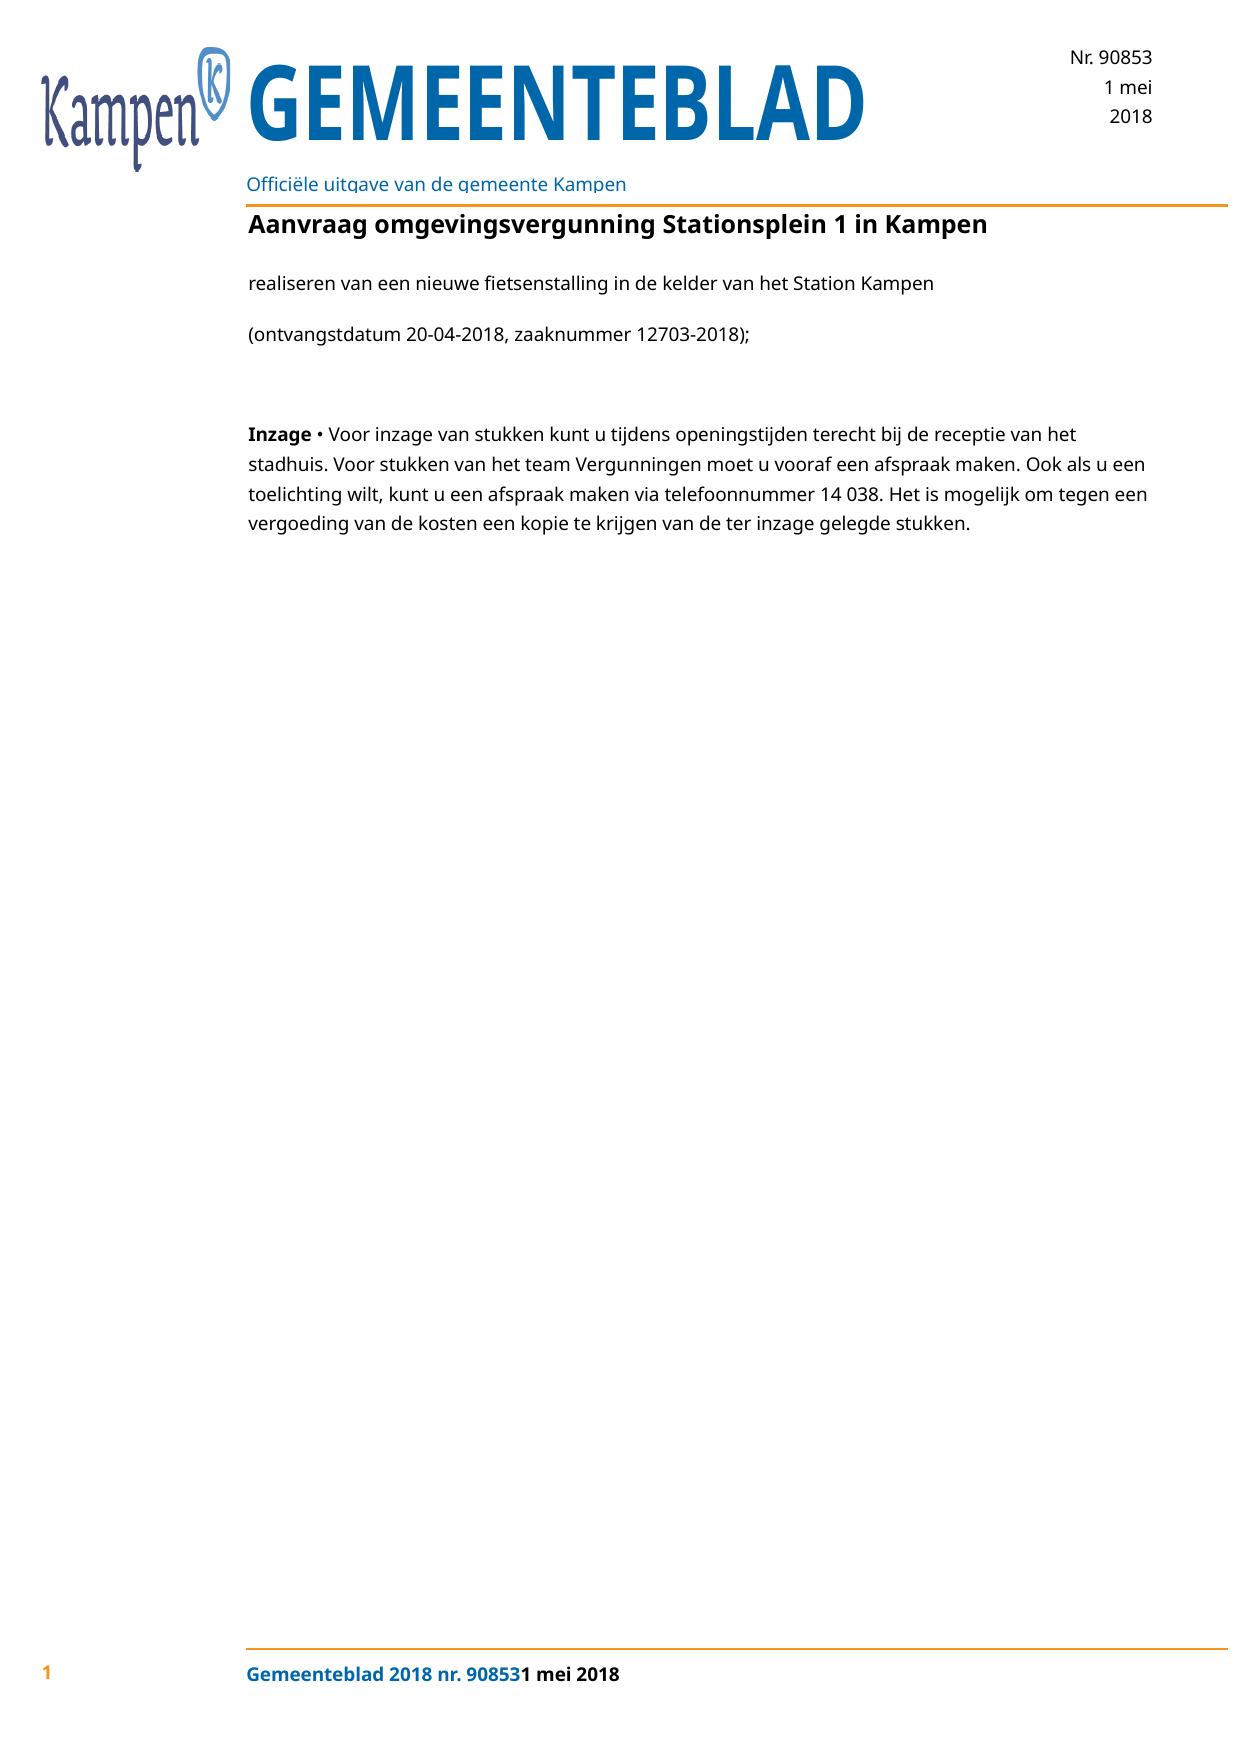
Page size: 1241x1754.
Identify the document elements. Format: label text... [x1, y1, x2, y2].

text Aanvraag omgevingsvergunning Stationsplein 1 in Kampen [248, 207, 1152, 241]
text (ontvangstdatum 20-04-2018, zaaknummer 12703-2018); [248, 321, 1152, 346]
text realiseren van een nieuwe fietsenstalling in de kelder van het Station Kampen [248, 270, 1152, 296]
text Inzage • Voor inzage van stukken kunt u tijdens openingstijden terecht bij de receptie van het stadhuis. Voor stukken van het team Vergunningen moet u vooraf een afspraak maken. Ook als u een toelichting wilt, kunt u een afspraak maken via telefoonnummer 14 038. Het is mogelijk om tegen een vergoeding van de kosten een kopie te krijgen van de ter inzage gelegde stukken. [248, 422, 1152, 536]
picture [41, 47, 231, 172]
